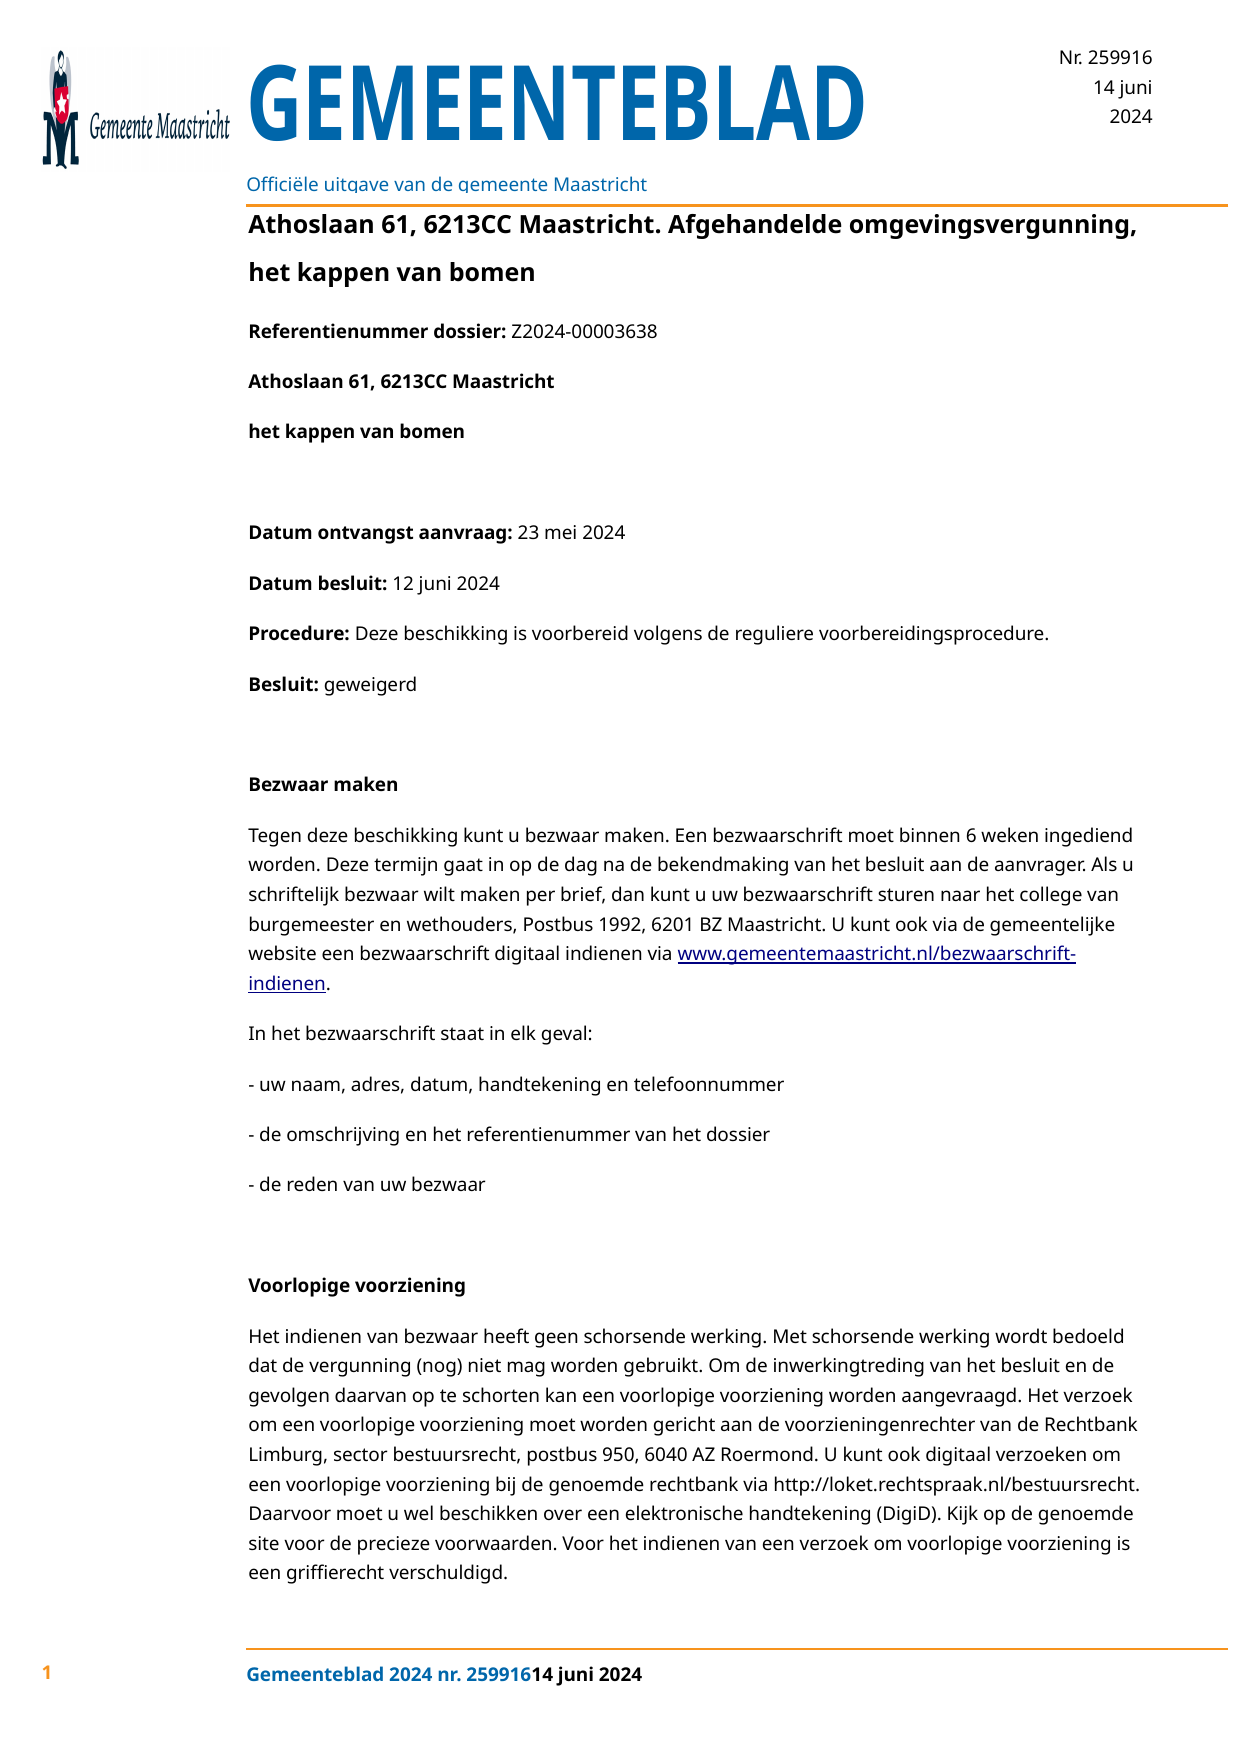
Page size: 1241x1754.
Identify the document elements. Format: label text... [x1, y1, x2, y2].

text Het indienen van bezwaar heeft geen schorsende werking. Met schorsende werking wordt bedoeld dat de vergunning (nog) niet mag worden gebruikt. Om de inwerkingtreding van het besluit en de gevolgen daarvan op te schorten kan een voorlopige voorziening worden aangevraagd. Het verzoek om een voorlopige voorziening moet worden gericht aan de voorzieningenrechter van de Rechtbank Limburg, sector bestuursrecht, postbus 950, 6040 AZ Roermond. U kunt ook digitaal verzoeken om een voorlopige voorziening bij de genoemde rechtbank via http://loket.rechtspraak.nl/bestuursrecht. Daarvoor moet u wel beschikken over een elektronische handtekening (DigiD). Kijk op de genoemde site voor de precieze voorwaarden. Voor het indienen van een verzoek om voorlopige voorziening is een griffierecht verschuldigd. [248, 1323, 1152, 1585]
text Referentienummer dossier: Z2024-00003638 [248, 318, 1152, 344]
text Besluit: geweigerd [248, 671, 1152, 697]
text Athoslaan 61, 6213CC Maastricht [248, 368, 1152, 394]
picture [41, 47, 231, 172]
text Datum besluit: 12 juni 2024 [248, 570, 1152, 596]
text Voorlopige voorziening [248, 1272, 1152, 1298]
text Athoslaan 61, 6213CC Maastricht. Afgehandelde omgevingsvergunning, het kappen van bomen [248, 207, 1152, 288]
text In het bezwaarschrift staat in elk geval: [248, 1020, 1152, 1046]
text - de reden van uw bezwaar [248, 1172, 1152, 1197]
text Datum ontvangst aanvraag: 23 mei 2024 [248, 519, 1152, 545]
text Tegen deze beschikking kunt u bezwaar maken. Een bezwaarschrift moet binnen 6 weken ingediend worden. Deze termijn gaat in op de dag na de bekendmaking van het besluit aan de aanvrager. Als u schriftelijk bezwaar wilt maken per brief, dan kunt u uw bezwaarschrift sturen naar het college van burgemeester en wethouders, Postbus 1992, 6201 BZ Maastricht. U kunt ook via de gemeentelijke website een bezwaarschrift digitaal indienen via www.gemeentemaastricht.nl/bezwaarschrift-indienen. [248, 822, 1152, 996]
text het kappen van bomen [248, 419, 1152, 444]
text Bezwaar maken [248, 772, 1152, 797]
text - uw naam, adres, datum, handtekening en telefoonnummer [248, 1071, 1152, 1097]
text - de omschrijving en het referentienummer van het dossier [248, 1121, 1152, 1147]
text Procedure: Deze beschikking is voorbereid volgens de reguliere voorbereidingsprocedure. [248, 620, 1152, 646]
